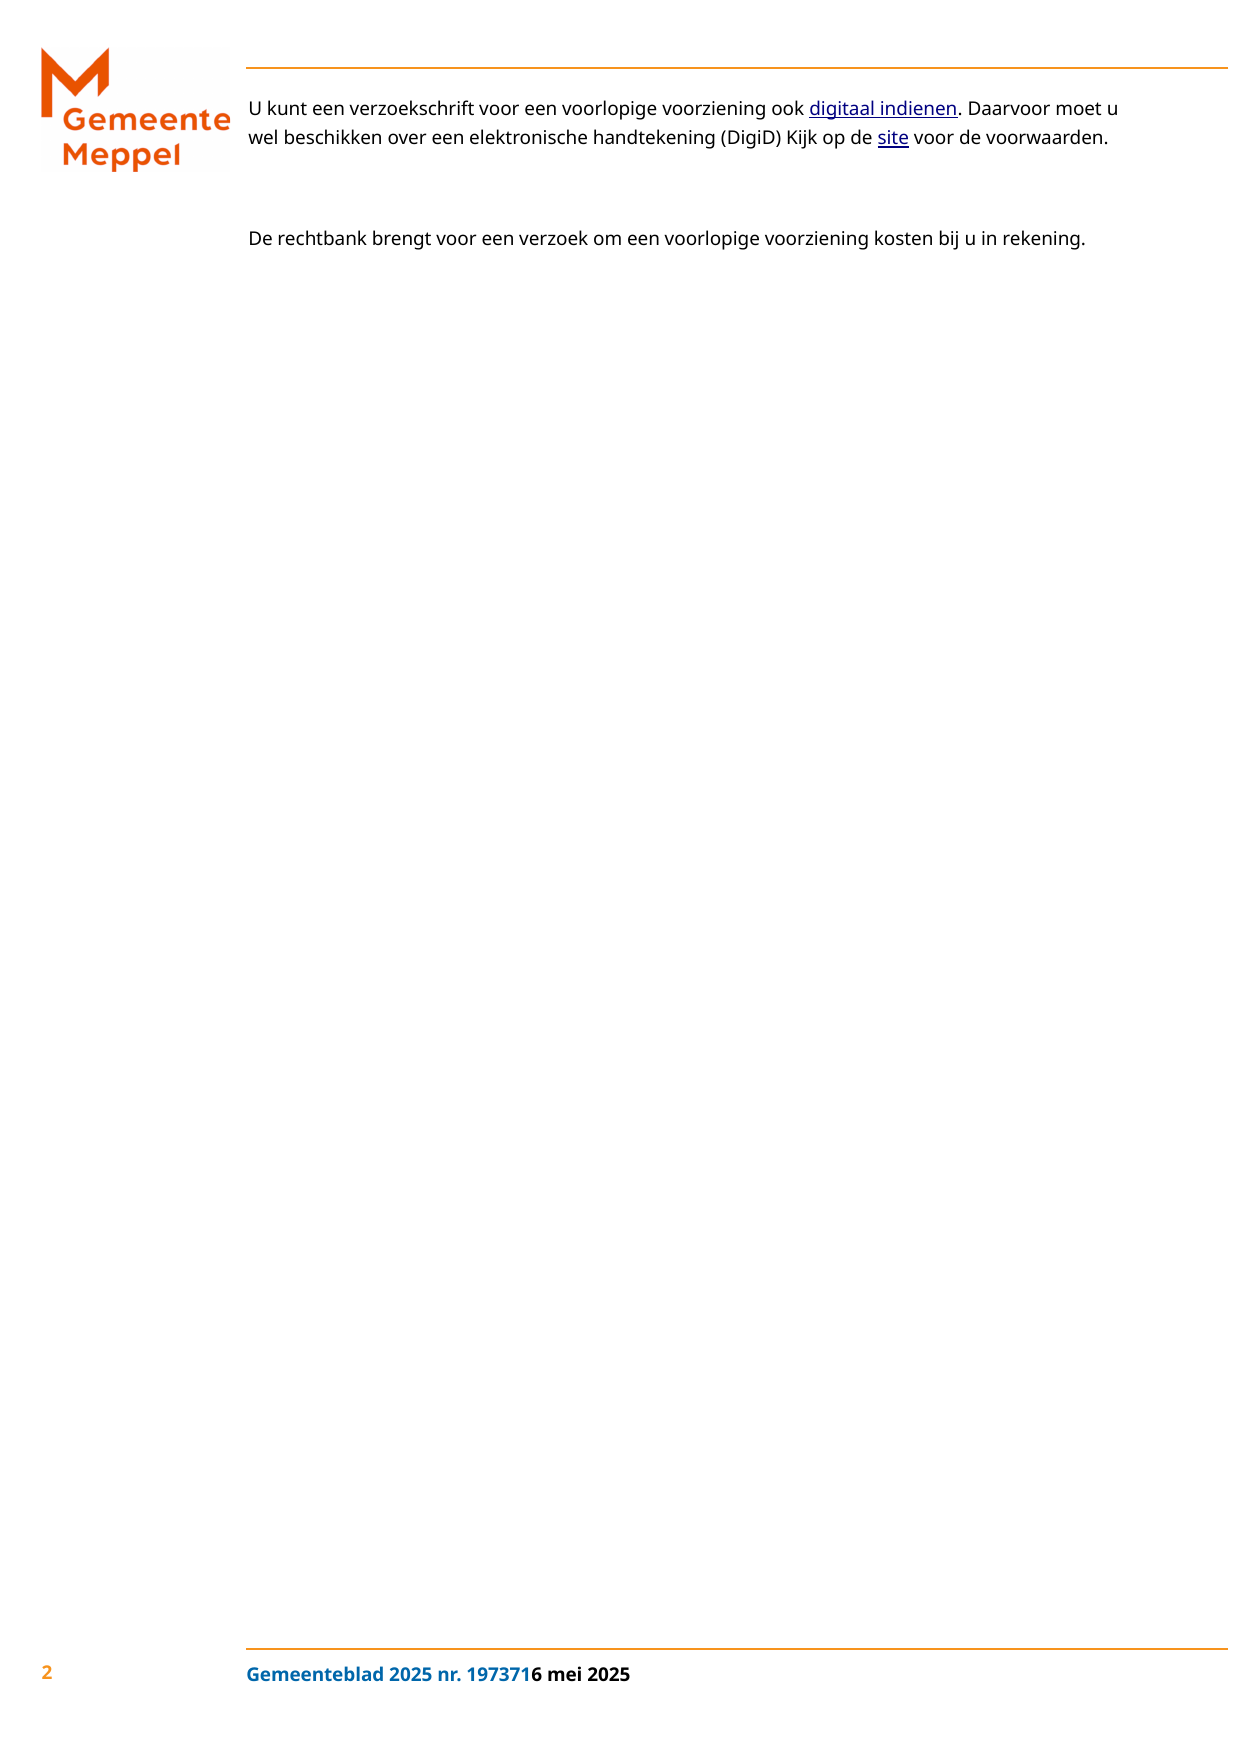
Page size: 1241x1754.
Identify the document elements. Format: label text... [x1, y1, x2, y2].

text U kunt een verzoekschrift voor een voorlopige voorziening ook digitaal indienen. Daarvoor moet u wel beschikken over een elektronische handtekening (DigiD) Kijk op de site voor de voorwaarden. [248, 95, 1152, 150]
text De rechtbank brengt voor een verzoek om een voorlopige voorziening kosten bij u in rekening. [248, 225, 1152, 251]
picture [41, 47, 231, 172]
